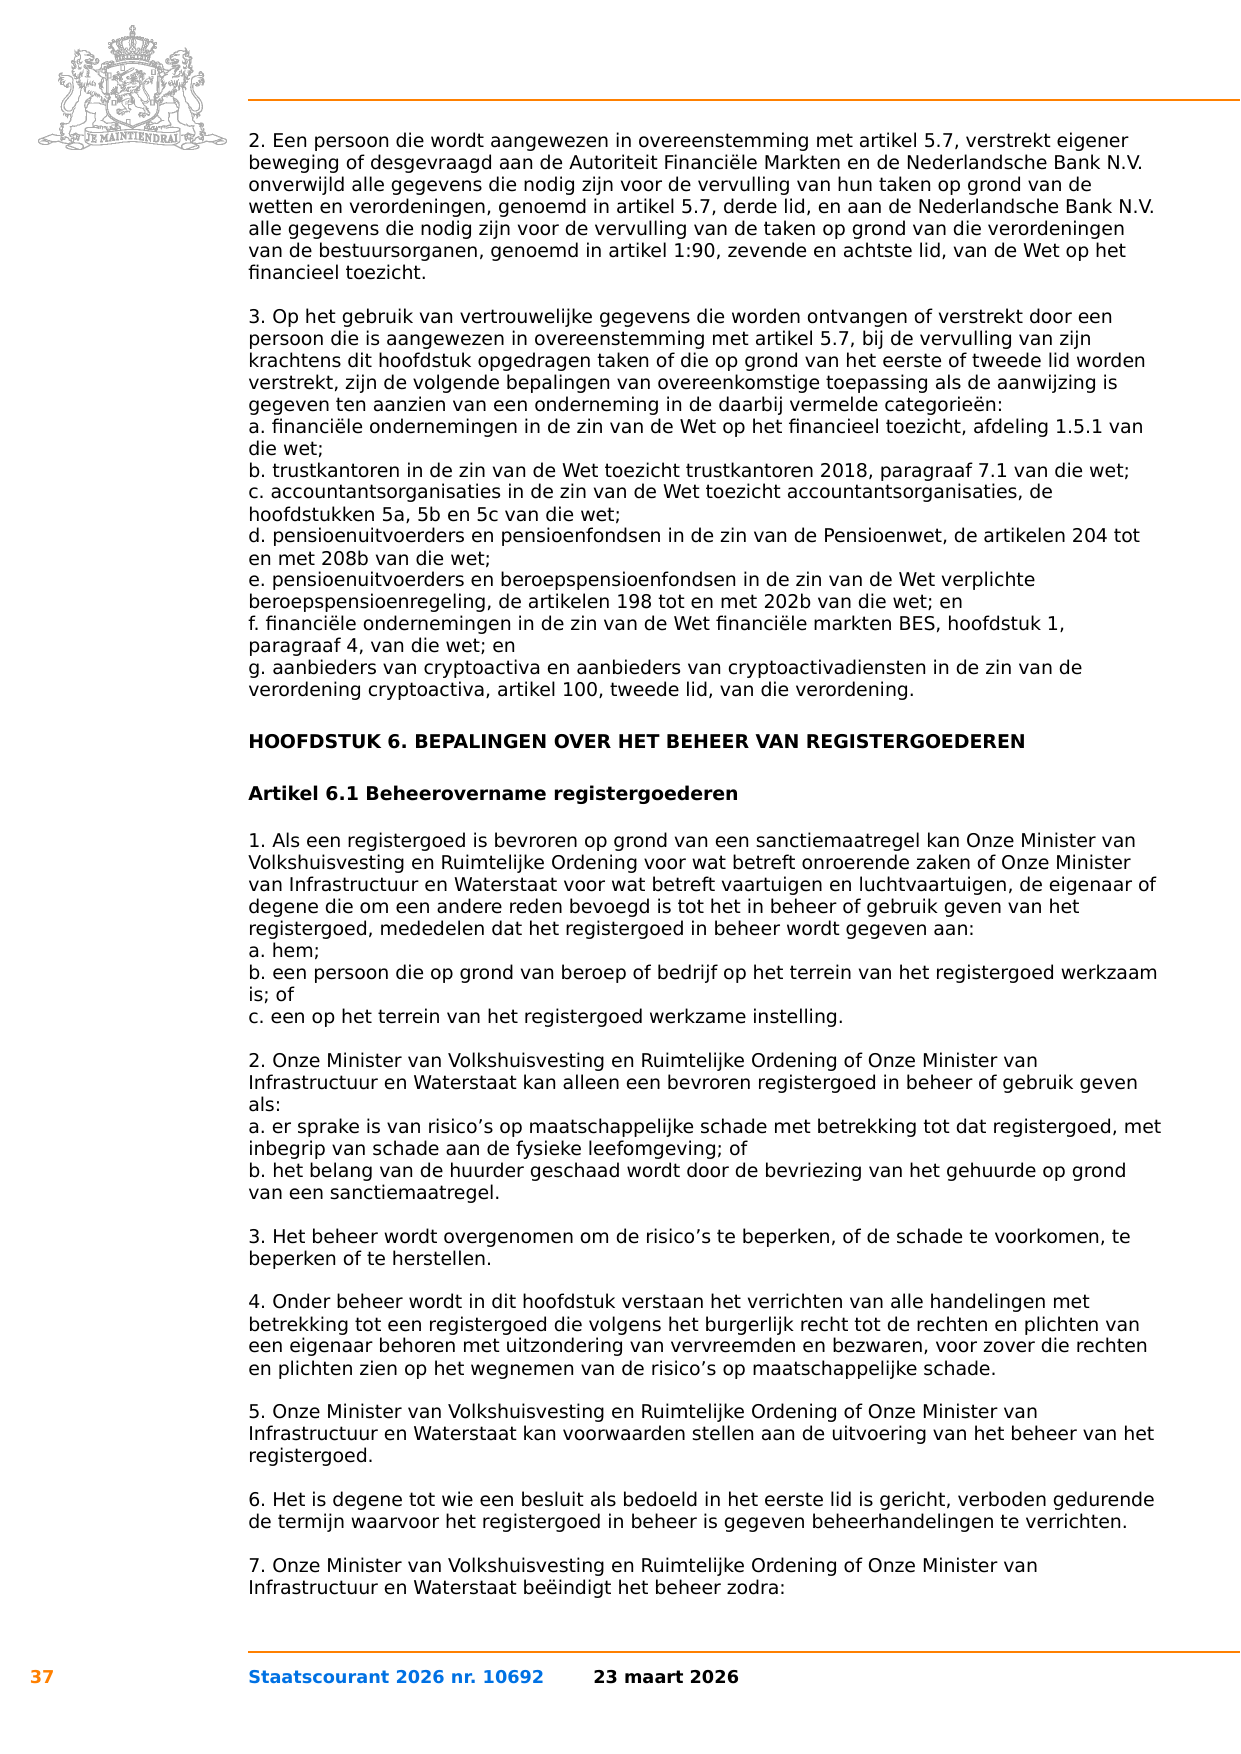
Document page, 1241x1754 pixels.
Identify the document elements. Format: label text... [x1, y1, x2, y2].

text f. financiële ondernemingen in de zin van de Wet financiële markten BES, hoofdstuk 1, paragraaf 4, van die wet; en [248, 613, 1163, 657]
text b. trustkantoren in de zin van de Wet toezicht trustkantoren 2018, paragraaf 7.1 van die wet; [248, 459, 1163, 481]
text 6. Het is degene tot wie een besluit als bedoeld in het eerste lid is gericht, verboden gedurende de termijn waarvoor het registergoed in beheer is gegeven beheerhandelingen te verrichten. [248, 1489, 1163, 1533]
text e. pensioenuitvoerders en beroepspensioenfondsen in de zin van de Wet verplichte beroepspensioenregeling, de artikelen 198 tot en met 202b van die wet; en [248, 569, 1163, 613]
text 3. Op het gebruik van vertrouwelijke gegevens die worden ontvangen of verstrekt door een persoon die is aangewezen in overeenstemming met artikel 5.7, bij de vervulling van zijn krachtens dit hoofdstuk opgedragen taken of die op grond van het eerste of tweede lid worden verstrekt, zijn de volgende bepalingen van overeenkomstige toepassing als de aanwijzing is gegeven ten aanzien van een onderneming in de daarbij vermelde categorieën: [248, 306, 1163, 416]
text a. hem; [248, 940, 1163, 962]
text g. aanbieders van cryptoactiva en aanbieders van cryptoactivadiensten in de zin van de verordening cryptoactiva, artikel 100, tweede lid, van die verordening. [248, 657, 1163, 701]
picture [38, 25, 227, 150]
text c. accountantsorganisaties in de zin van de Wet toezicht accountantsorganisaties, de hoofdstukken 5a, 5b en 5c van die wet; [248, 481, 1163, 525]
subtitle HOOFDSTUK 6. BEPALINGEN OVER HET BEHEER VAN REGISTERGOEDEREN [248, 731, 1163, 753]
text c. een op het terrein van het registergoed werkzame instelling. [248, 1006, 1163, 1028]
text b. een persoon die op grond van beroep of bedrijf op het terrein van het registergoed werkzaam is; of [248, 962, 1163, 1006]
text 3. Het beheer wordt overgenomen om de risico’s te beperken, of de schade te voorkomen, te beperken of te herstellen. [248, 1226, 1163, 1269]
text 2. Onze Minister van Volkshuisvesting en Ruimtelijke Ordening of Onze Minister van Infrastructuur en Waterstaat kan alleen een bevroren registergoed in beheer of gebruik geven als: [248, 1050, 1163, 1116]
text a. er sprake is van risico’s op maatschappelijke schade met betrekking tot dat registergoed, met inbegrip van schade aan de fysieke leefomgeving; of [248, 1116, 1163, 1160]
text 1. Als een registergoed is bevroren op grond van een sanctiemaatregel kan Onze Minister van Volkshuisvesting en Ruimtelijke Ordening voor wat betreft onroerende zaken of Onze Minister van Infrastructuur en Waterstaat voor wat betreft vaartuigen en luchtvaartuigen, de eigenaar of degene die om een andere reden bevoegd is tot het in beheer of gebruik geven van het registergoed, mededelen dat het registergoed in beheer wordt gegeven aan: [248, 830, 1163, 940]
subtitle Artikel 6.1 Beheerovername registergoederen [248, 783, 1163, 805]
text 5. Onze Minister van Volkshuisvesting en Ruimtelijke Ordening of Onze Minister van Infrastructuur en Waterstaat kan voorwaarden stellen aan de uitvoering van het beheer van het registergoed. [248, 1401, 1163, 1467]
text 4. Onder beheer wordt in dit hoofdstuk verstaan het verrichten van alle handelingen met betrekking tot een registergoed die volgens het burgerlijk recht tot de rechten en plichten van een eigenaar behoren met uitzondering van vervreemden en bezwaren, voor zover die rechten en plichten zien op het wegnemen van de risico’s op maatschappelijke schade. [248, 1291, 1163, 1379]
text d. pensioenuitvoerders en pensioenfondsen in de zin van de Pensioenwet, de artikelen 204 tot en met 208b van die wet; [248, 525, 1163, 569]
text a. financiële ondernemingen in de zin van de Wet op het financieel toezicht, afdeling 1.5.1 van die wet; [248, 416, 1163, 459]
text b. het belang van de huurder geschaad wordt door de bevriezing van het gehuurde op grond van een sanctiemaatregel. [248, 1160, 1163, 1204]
text 7. Onze Minister van Volkshuisvesting en Ruimtelijke Ordening of Onze Minister van Infrastructuur en Waterstaat beëindigt het beheer zodra: [248, 1555, 1163, 1599]
text 2. Een persoon die wordt aangewezen in overeenstemming met artikel 5.7, verstrekt eigener beweging of desgevraagd aan de Autoriteit Financiële Markten en de Nederlandsche Bank N.V. onverwijld alle gegevens die nodig zijn voor de vervulling van hun taken op grond van de wetten en verordeningen, genoemd in artikel 5.7, derde lid, en aan de Nederlandsche Bank N.V. alle gegevens die nodig zijn voor de vervulling van de taken op grond van die verordeningen van de bestuursorganen, genoemd in artikel 1:90, zevende en achtste lid, van de Wet op het financieel toezicht. [248, 130, 1163, 284]
